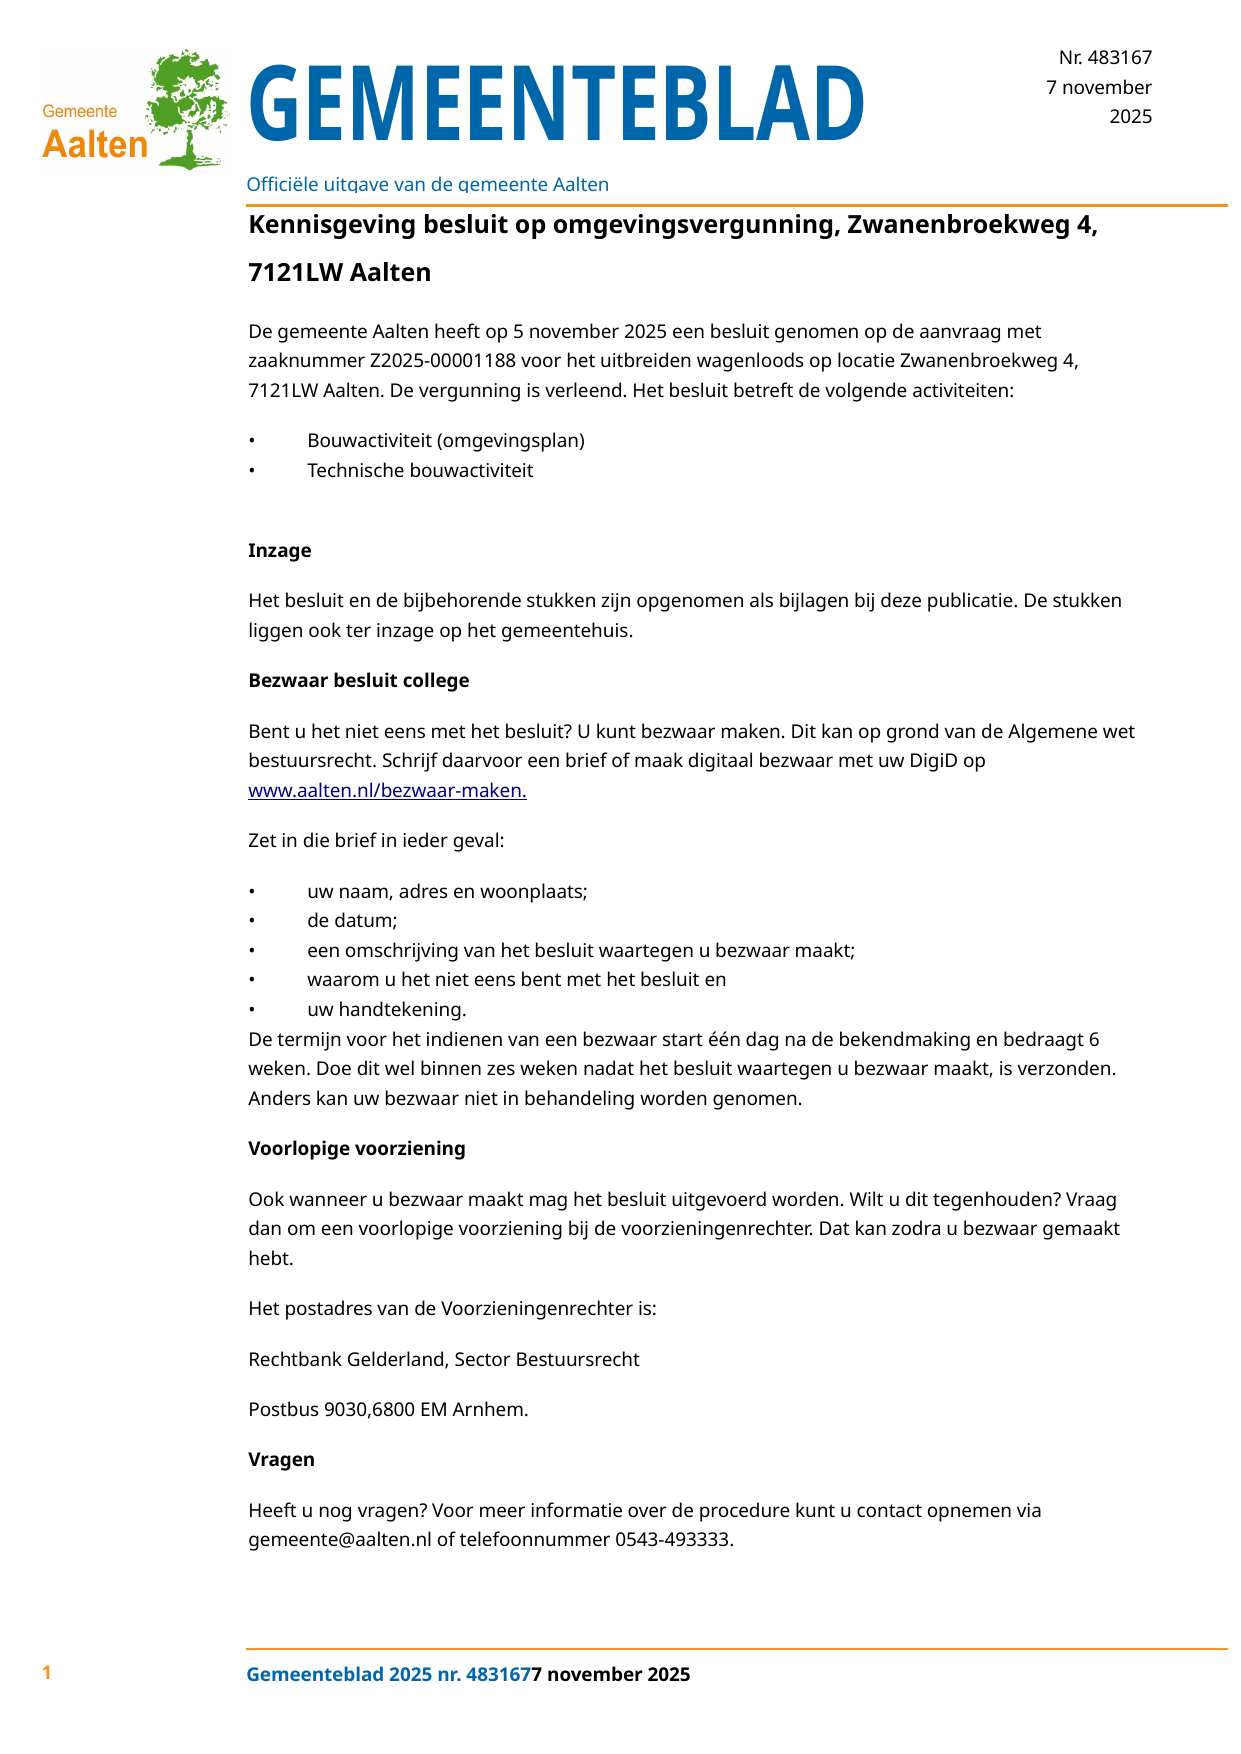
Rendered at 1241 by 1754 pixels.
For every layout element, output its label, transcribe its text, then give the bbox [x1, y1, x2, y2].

text Bent u het niet eens met het besluit? U kunt bezwaar maken. Dit kan op grond van de Algemene wet bestuursrecht. Schrijf daarvoor een brief of maak digitaal bezwaar met uw DigiD op www.aalten.nl/bezwaar-maken. [248, 718, 1152, 803]
text Het postadres van de Voorzieningenrechter is: [248, 1295, 1152, 1321]
list waarom u het niet eens bent met het besluit en [248, 967, 1152, 992]
picture [41, 47, 231, 172]
text Kennisgeving besluit op omgevingsvergunning, Zwanenbroekweg 4, 7121LW Aalten [248, 207, 1152, 288]
text Postbus 9030,6800 EM Arnhem. [248, 1396, 1152, 1422]
text Zet in die brief in ieder geval: [248, 827, 1152, 853]
text Bezwaar besluit college [248, 667, 1152, 693]
list uw naam, adres en woonplaats; [248, 878, 1152, 904]
list een omschrijving van het besluit waartegen u bezwaar maakt; [248, 937, 1152, 963]
text De gemeente Aalten heeft op 5 november 2025 een besluit genomen op de aanvraag met zaaknummer Z2025-00001188 voor het uitbreiden wagenloods op locatie Zwanenbroekweg 4, 7121LW Aalten. De vergunning is verleend. Het besluit betreft de volgende activiteiten: [248, 318, 1152, 403]
text Het besluit en de bijbehorende stukken zijn opgenomen als bijlagen bij deze publicatie. De stukken liggen ook ter inzage op het gemeentehuis. [248, 587, 1152, 643]
list uw handtekening. [248, 996, 1152, 1022]
text Ook wanneer u bezwaar maakt mag het besluit uitgevoerd worden. Wilt u dit tegenhouden? Vraag dan om een voorlopige voorziening bij de voorzieningenrechter. Dat kan zodra u bezwaar gemaakt hebt. [248, 1186, 1152, 1271]
text Vragen [248, 1447, 1152, 1472]
text De termijn voor het indienen van een bezwaar start één dag na de bekendmaking en bedraagt 6 weken. Doe dit wel binnen zes weken nadat het besluit waartegen u bezwaar maakt, is verzonden. Anders kan uw bezwaar niet in behandeling worden genomen. [248, 1026, 1152, 1111]
text Voorlopige voorziening [248, 1135, 1152, 1161]
list Bouwactiviteit (omgevingsplan) [248, 427, 1152, 453]
list de datum; [248, 907, 1152, 933]
text Inzage [248, 537, 1152, 563]
list Technische bouwactiviteit [248, 457, 1152, 483]
text Rechtbank Gelderland, Sector Bestuursrecht [248, 1346, 1152, 1372]
text Heeft u nog vragen? Voor meer informatie over de procedure kunt u contact opnemen via gemeente@aalten.nl of telefoonnummer 0543-493333. [248, 1497, 1152, 1552]
